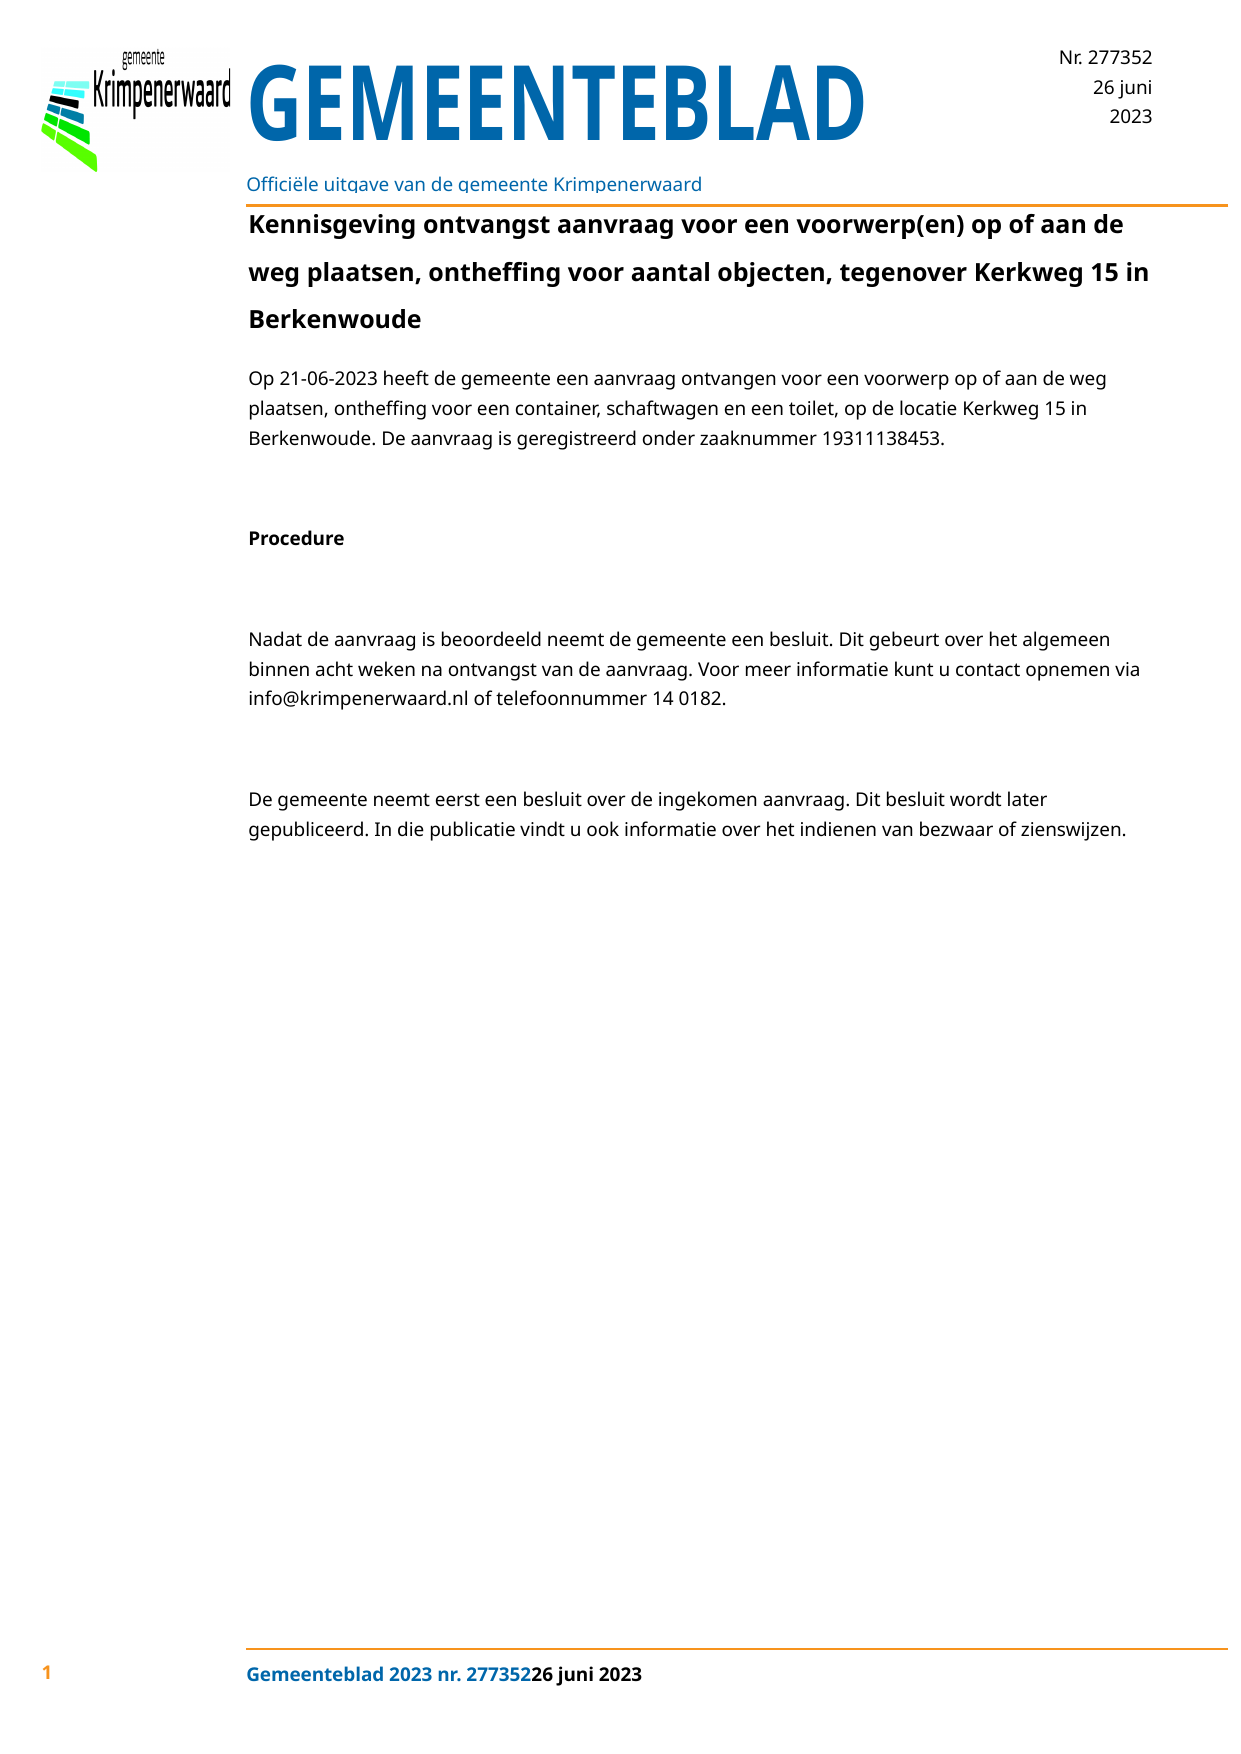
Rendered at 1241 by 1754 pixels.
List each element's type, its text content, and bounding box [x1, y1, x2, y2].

text De gemeente neemt eerst een besluit over de ingekomen aanvraag. Dit besluit wordt later gepubliceerd. In die publicatie vindt u ook informatie over het indienen van bezwaar of zienswijzen. [248, 786, 1152, 842]
picture [41, 47, 231, 172]
text Nadat de aanvraag is beoordeeld neemt de gemeente een besluit. Dit gebeurt over het algemeen binnen acht weken na ontvangst van de aanvraag. Voor meer informatie kunt u contact opnemen via info@krimpenerwaard.nl of telefoonnummer 14 0182. [248, 626, 1152, 711]
text Op 21-06-2023 heeft de gemeente een aanvraag ontvangen voor een voorwerp op of aan de weg plaatsen, ontheffing voor een container, schaftwagen en een toilet, op de locatie Kerkweg 15 in Berkenwoude. De aanvraag is geregistreerd onder zaaknummer 19311138453. [248, 366, 1152, 450]
text Procedure [248, 526, 1152, 551]
text Kennisgeving ontvangst aanvraag voor een voorwerp(en) op of aan de weg plaatsen, ontheffing voor aantal objecten, tegenover Kerkweg 15 in Berkenwoude [248, 207, 1152, 336]
